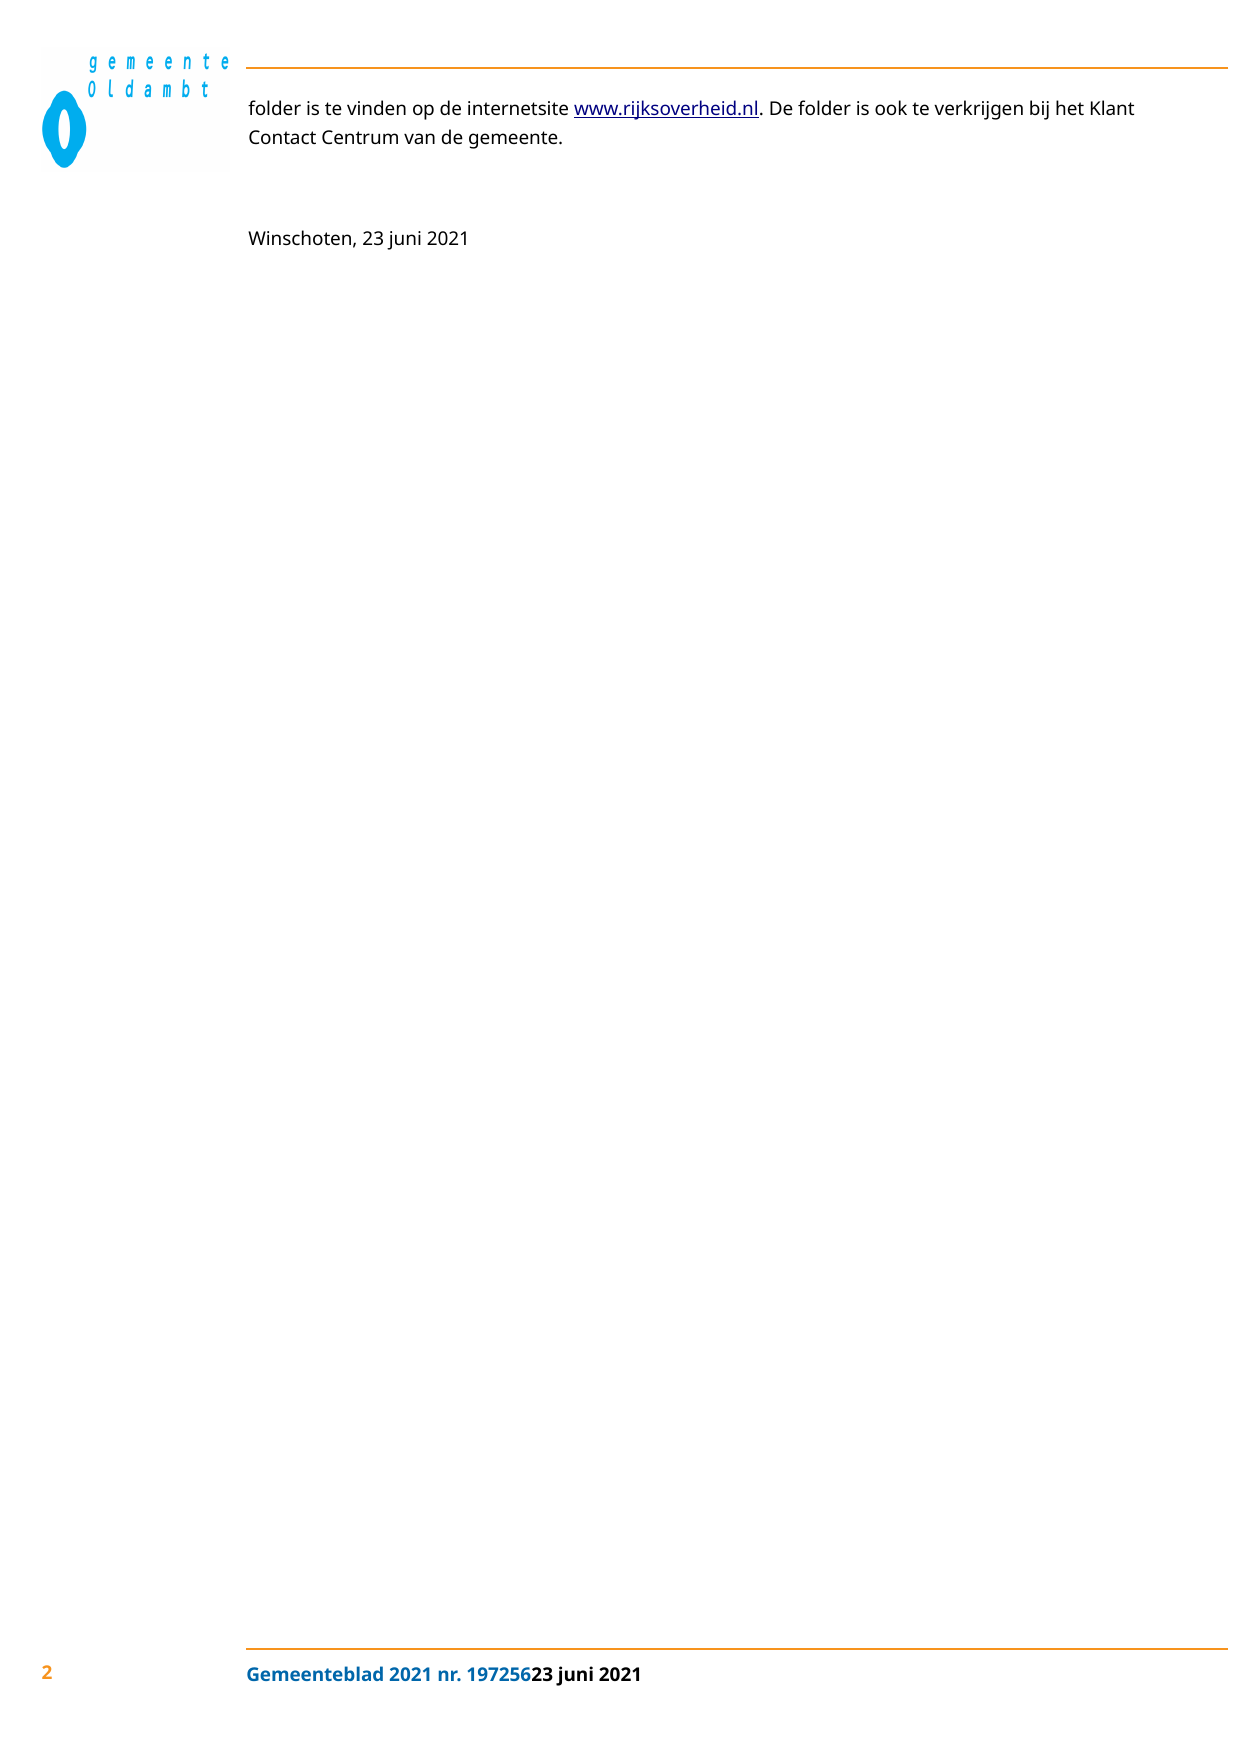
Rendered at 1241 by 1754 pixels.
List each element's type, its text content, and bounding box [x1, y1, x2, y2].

picture [41, 47, 231, 172]
text folder is te vinden op de internetsite www.rijksoverheid.nl. De folder is ook te verkrijgen bij het Klant Contact Centrum van de gemeente. [248, 95, 1152, 150]
text Winschoten, 23 juni 2021 [248, 225, 1152, 251]
